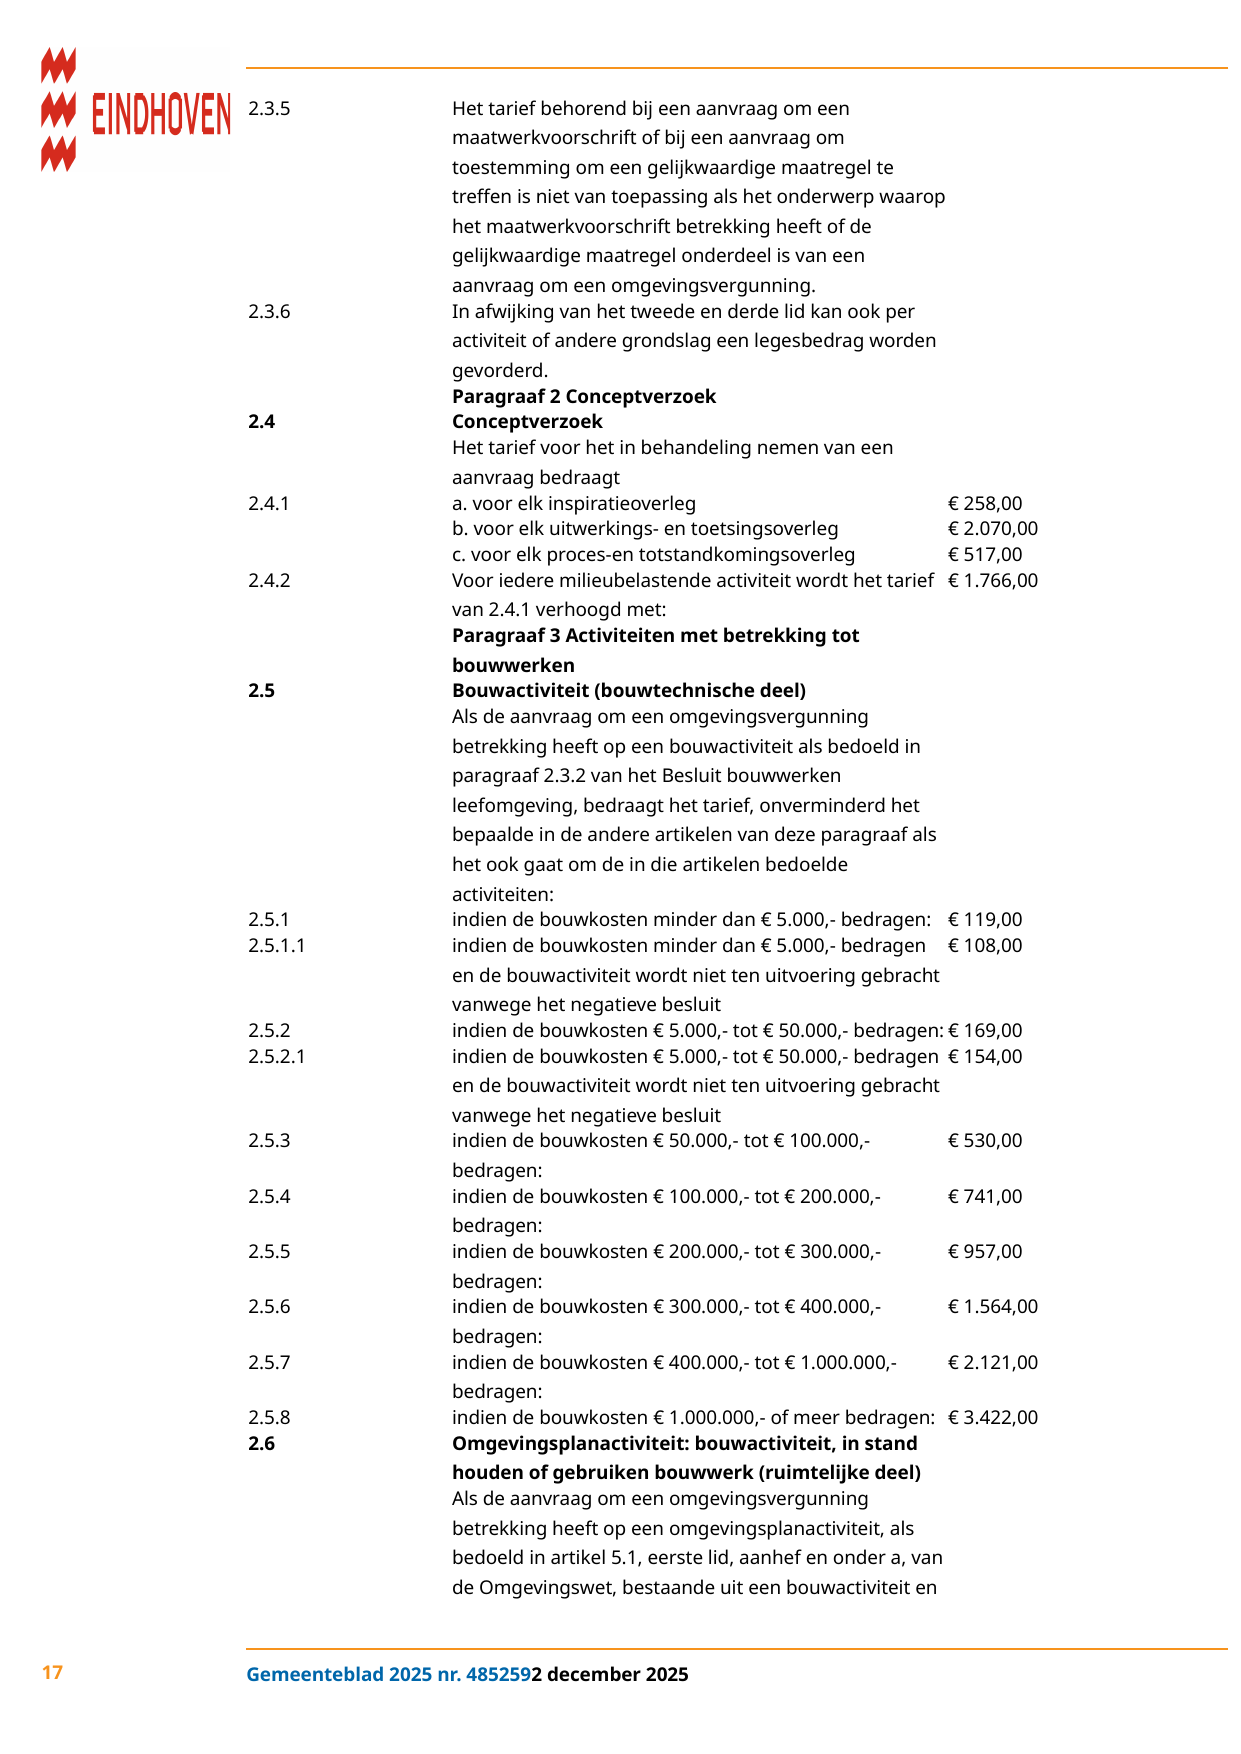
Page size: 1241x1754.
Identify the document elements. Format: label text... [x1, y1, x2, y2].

table_cell € 2.070,00 [948, 515, 1152, 541]
table_cell Voor iedere milieubelastende activiteit wordt het tarief van 2.4.1 verhoogd met: [452, 567, 948, 622]
table_cell Conceptverzoek [452, 409, 948, 434]
table_cell € 1.564,00 [948, 1294, 1152, 1349]
table_cell indien de bouwkosten € 1.000.000,- of meer bedragen: [452, 1404, 948, 1430]
table_cell € 530,00 [948, 1128, 1152, 1183]
table_cell € 741,00 [948, 1183, 1152, 1238]
table_cell 2.3.5 [248, 95, 452, 298]
table_cell [948, 622, 1152, 677]
table_cell indien de bouwkosten € 5.000,- tot € 50.000,- bedragen en de bouwactiviteit wordt niet ten uitvoering gebracht vanwege het negatieve besluit [452, 1043, 948, 1128]
table_cell 2.4.2 [248, 567, 452, 622]
table_cell [248, 383, 452, 409]
table_cell € 169,00 [948, 1017, 1152, 1043]
table_cell [248, 434, 452, 490]
table_cell Paragraaf 3 Activiteiten met betrekking tot bouwwerken [452, 622, 948, 677]
table_cell Bouwactiviteit (bouwtechnische deel) [452, 678, 948, 703]
table_cell indien de bouwkosten minder dan € 5.000,- bedragen en de bouwactiviteit wordt niet ten uitvoering gebracht vanwege het negatieve besluit [452, 932, 948, 1017]
table_cell 2.3.6 [248, 298, 452, 383]
table_cell [948, 95, 1152, 298]
table_cell Het tarief behorend bij een aanvraag om een maatwerkvoorschrift of bij een aanvraag om toestemming om een gelijkwaardige maatregel te treffen is niet van toepassing als het onderwerp waarop het maatwerkvoorschrift betrekking heeft of de gelijkwaardige maatregel onderdeel is van een aanvraag om een omgevingsvergunning. [452, 95, 948, 298]
table_cell [948, 409, 1152, 434]
table_cell b. voor elk uitwerkings- en toetsingsoverleg [452, 515, 948, 541]
table_cell a. voor elk inspiratieoverleg [452, 490, 948, 515]
table_cell [948, 434, 1152, 490]
table_cell In afwijking van het tweede en derde lid kan ook per activiteit of andere grondslag een legesbedrag worden gevorderd. [452, 298, 948, 383]
table_cell € 108,00 [948, 932, 1152, 1017]
table_cell 2.5.1.1 [248, 932, 452, 1017]
table_cell [248, 703, 452, 906]
table_cell 2.5.7 [248, 1349, 452, 1404]
table_cell € 517,00 [948, 541, 1152, 567]
table_cell [248, 622, 452, 677]
table_cell € 154,00 [948, 1043, 1152, 1128]
table_cell Omgevingsplanactiviteit: bouwactiviteit, in stand houden of gebruiken bouwwerk (ruimtelijke deel) [452, 1430, 948, 1485]
table_cell [948, 1485, 1152, 1600]
table_cell 2.5.6 [248, 1294, 452, 1349]
table_cell 2.4 [248, 409, 452, 434]
table_cell € 119,00 [948, 906, 1152, 932]
table_cell indien de bouwkosten € 400.000,- tot € 1.000.000,- bedragen: [452, 1349, 948, 1404]
table_cell [248, 541, 452, 567]
picture [41, 47, 231, 172]
table_cell € 1.766,00 [948, 567, 1152, 622]
table_cell 2.5.5 [248, 1238, 452, 1294]
table_cell [948, 298, 1152, 383]
table_cell Als de aanvraag om een omgevingsvergunning betrekking heeft op een omgevingsplanactiviteit, als bedoeld in artikel 5.1, eerste lid, aanhef en onder a, van de Omgevingswet, bestaande uit een bouwactiviteit en [452, 1485, 948, 1600]
table_cell € 258,00 [948, 490, 1152, 515]
table_cell Het tarief voor het in behandeling nemen van een aanvraag bedraagt [452, 434, 948, 490]
table_cell 2.5.1 [248, 906, 452, 932]
table_cell indien de bouwkosten € 5.000,- tot € 50.000,- bedragen: [452, 1017, 948, 1043]
table_cell indien de bouwkosten € 300.000,- tot € 400.000,- bedragen: [452, 1294, 948, 1349]
table_cell 2.4.1 [248, 490, 452, 515]
table_cell 2.6 [248, 1430, 452, 1485]
table_cell [948, 383, 1152, 409]
table_cell € 2.121,00 [948, 1349, 1152, 1404]
table_cell 2.5 [248, 678, 452, 703]
table_cell c. voor elk proces-en totstandkomingsoverleg [452, 541, 948, 567]
table_cell indien de bouwkosten € 100.000,- tot € 200.000,- bedragen: [452, 1183, 948, 1238]
table_cell [948, 678, 1152, 703]
table_cell indien de bouwkosten minder dan € 5.000,- bedragen: [452, 906, 948, 932]
table_cell Als de aanvraag om een omgevingsvergunning betrekking heeft op een bouwactiviteit als bedoeld in paragraaf 2.3.2 van het Besluit bouwwerken leefomgeving, bedraagt het tarief, onverminderd het bepaalde in de andere artikelen van deze paragraaf als het ook gaat om de in die artikelen bedoelde activiteiten: [452, 703, 948, 906]
table_cell 2.5.3 [248, 1128, 452, 1183]
table_cell 2.5.8 [248, 1404, 452, 1430]
table_cell Paragraaf 2 Conceptverzoek [452, 383, 948, 409]
table_cell indien de bouwkosten € 50.000,- tot € 100.000,- bedragen: [452, 1128, 948, 1183]
table_cell 2.5.2 [248, 1017, 452, 1043]
table_cell € 3.422,00 [948, 1404, 1152, 1430]
table_cell [948, 703, 1152, 906]
table_cell [248, 1485, 452, 1600]
table_cell [948, 1430, 1152, 1485]
table_cell 2.5.4 [248, 1183, 452, 1238]
table_cell € 957,00 [948, 1238, 1152, 1294]
table_cell indien de bouwkosten € 200.000,- tot € 300.000,- bedragen: [452, 1238, 948, 1294]
table_cell 2.5.2.1 [248, 1043, 452, 1128]
table_cell [248, 515, 452, 541]
